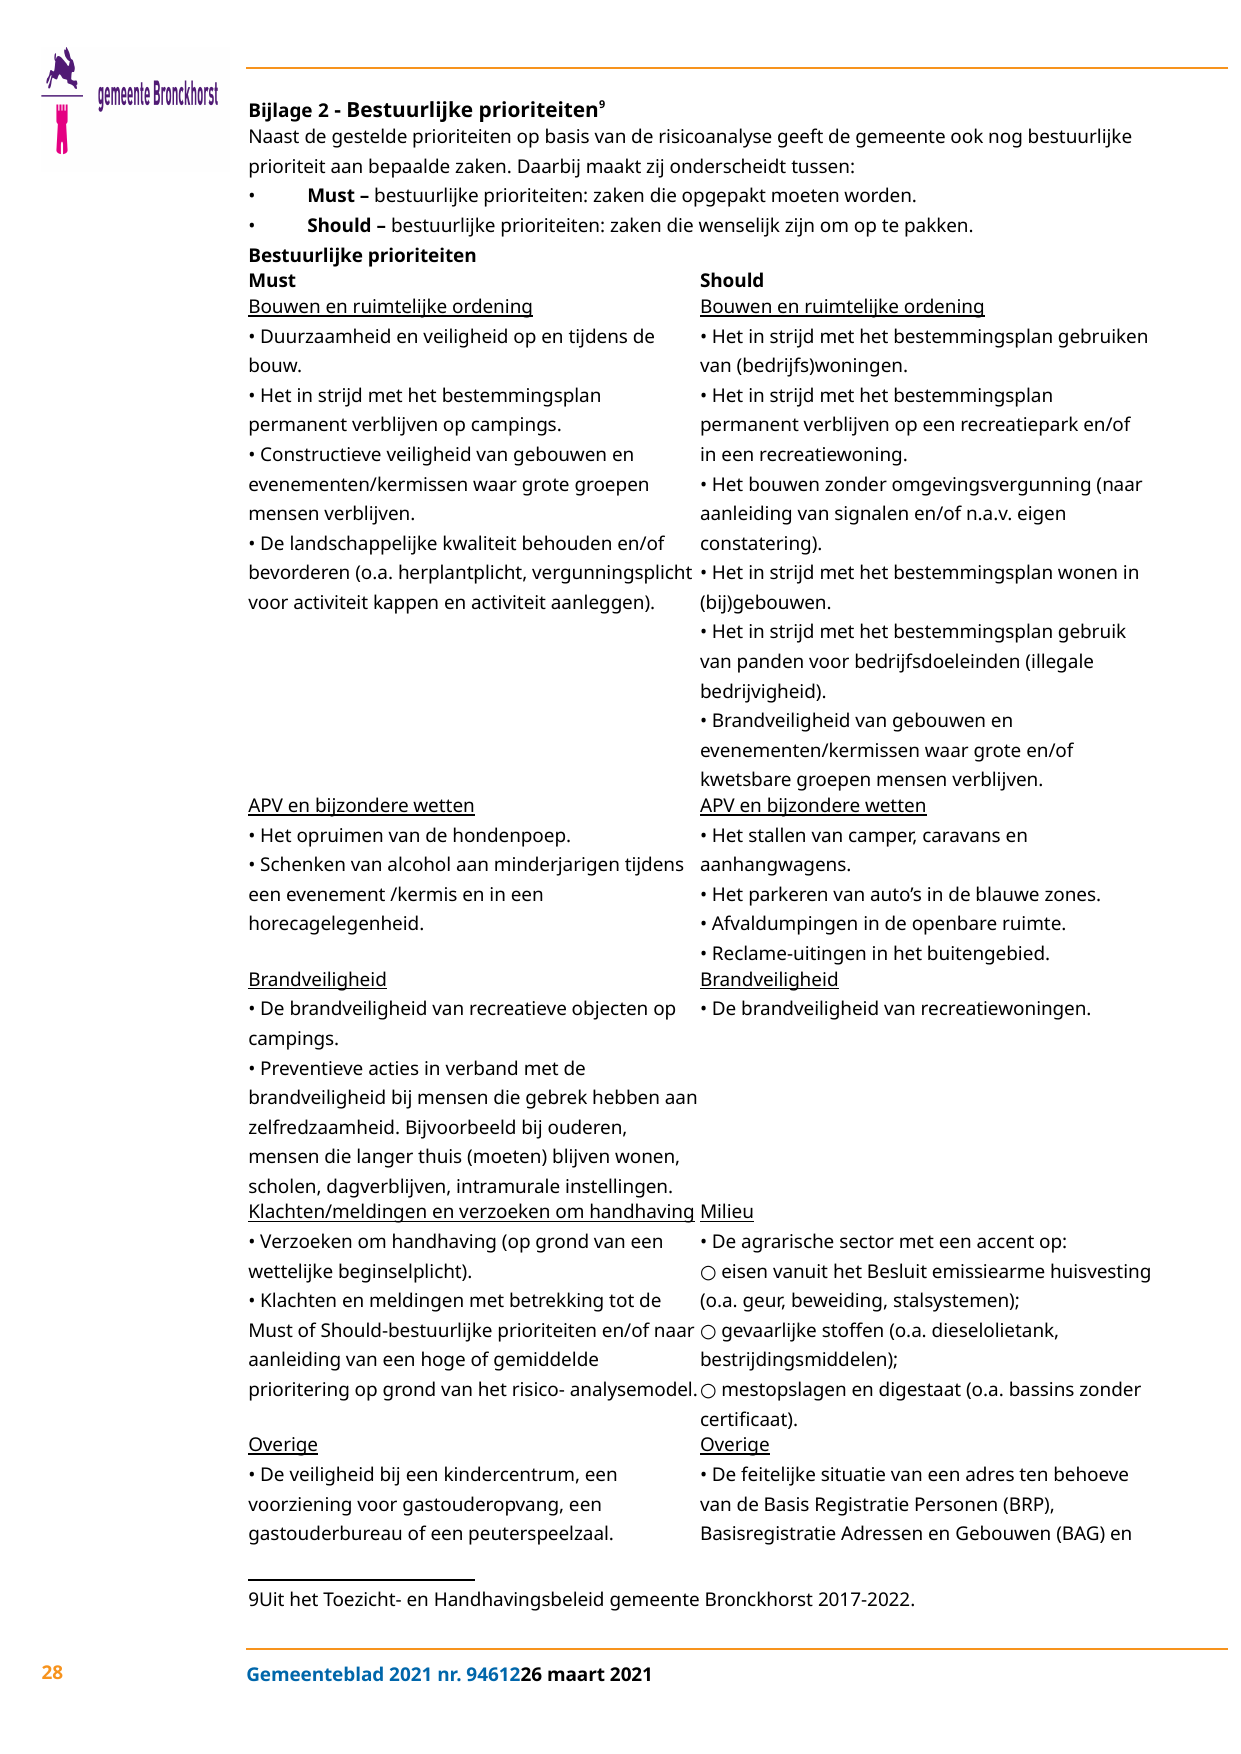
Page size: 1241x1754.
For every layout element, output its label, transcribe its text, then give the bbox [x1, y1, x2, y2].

list Should – bestuurlijke prioriteiten: zaken die wenselijk zijn om op te pakken. [248, 212, 1152, 238]
table_cell Brandveiligheid • De brandveiligheid van recreatieve objecten op campings. • Preventieve acties in verband met de brandveiligheid bij mensen die gebrek hebben aan zelfredzaamheid. Bijvoorbeeld bij ouderen, mensen die langer thuis (moeten) blijven wonen, scholen, dagverblijven, intramurale instellingen. [248, 966, 700, 1199]
table_cell Bouwen en ruimtelijke ordening • Het in strijd met het bestemmingsplan gebruiken van (bedrijfs)woningen. • Het in strijd met het bestemmingsplan permanent verblijven op een recreatiepark en/of in een recreatiewoning. • Het bouwen zonder omgevingsvergunning (naar aanleiding van signalen en/of n.a.v. eigen constatering). • Het in strijd met het bestemmingsplan wonen in (bij)gebouwen. • Het in strijd met het bestemmingsplan gebruik van panden voor bedrijfsdoeleinden (illegale bedrijvigheid). • Brandveiligheid van gebouwen en evenementen/kermissen waar grote en/of kwetsbare groepen mensen verblijven. [700, 293, 1152, 792]
picture [41, 47, 231, 172]
table_cell Klachten/meldingen en verzoeken om handhaving • Verzoeken om handhaving (op grond van een wettelijke beginselplicht). • Klachten en meldingen met betrekking tot de Must of Should-bestuurlijke prioriteiten en/of naar aanleiding van een hoge of gemiddelde prioritering op grond van het risico- analysemodel. [248, 1199, 700, 1432]
text Naast de gestelde prioriteiten op basis van de risicoanalyse geeft de gemeente ook nog bestuurlijke prioriteit aan bepaalde zaken. Daarbij maakt zij onderscheidt tussen: [248, 123, 1152, 179]
table_cell Milieu • De agrarische sector met een accent op: ○ eisen vanuit het Besluit emissiearme huisvesting (o.a. geur, beweiding, stalsystemen); ○ gevaarlijke stoffen (o.a. dieselolietank, bestrijdingsmiddelen); ○ mestopslagen en digestaat (o.a. bassins zonder certificaat). [700, 1199, 1152, 1432]
table_header Bestuurlijke prioriteiten [248, 242, 1152, 267]
text Uit het Toezicht- en Handhavingsbeleid gemeente Bronckhorst 2017-2022. [248, 1586, 1152, 1612]
table_cell Must [248, 268, 700, 293]
text Bijlage 2 - Bestuurlijke prioriteiten [248, 95, 1152, 123]
list Must – bestuurlijke prioriteiten: zaken die opgepakt moeten worden. [248, 182, 1152, 208]
table_cell Bouwen en ruimtelijke ordening • Duurzaamheid en veiligheid op en tijdens de bouw. • Het in strijd met het bestemmingsplan permanent verblijven op campings. • Constructieve veiligheid van gebouwen en evenementen/kermissen waar grote groepen mensen verblijven. • De landschappelijke kwaliteit behouden en/of bevorderen (o.a. herplantplicht, vergunningsplicht voor activiteit kappen en activiteit aanleggen). [248, 293, 700, 792]
table_cell Should [700, 268, 1152, 293]
table_cell Overige • De veiligheid bij een kindercentrum, een voorziening voor gastouderopvang, een gastouderbureau of een peuterspeelzaal. [248, 1432, 700, 1546]
table_cell APV en bijzondere wetten • Het opruimen van de hondenpoep. • Schenken van alcohol aan minderjarigen tijdens een evenement /kermis en in een horecagelegenheid. [248, 792, 700, 966]
table_cell Brandveiligheid • De brandveiligheid van recreatiewoningen. [700, 966, 1152, 1199]
table_cell APV en bijzondere wetten • Het stallen van camper, caravans en aanhangwagens. • Het parkeren van auto’s in de blauwe zones. • Afvaldumpingen in de openbare ruimte. • Reclame-uitingen in het buitengebied. [700, 792, 1152, 966]
table_cell Overige • De feitelijke situatie van een adres ten behoeve van de Basis Registratie Personen (BRP), Basisregistratie Adressen en Gebouwen (BAG) en [700, 1432, 1152, 1546]
